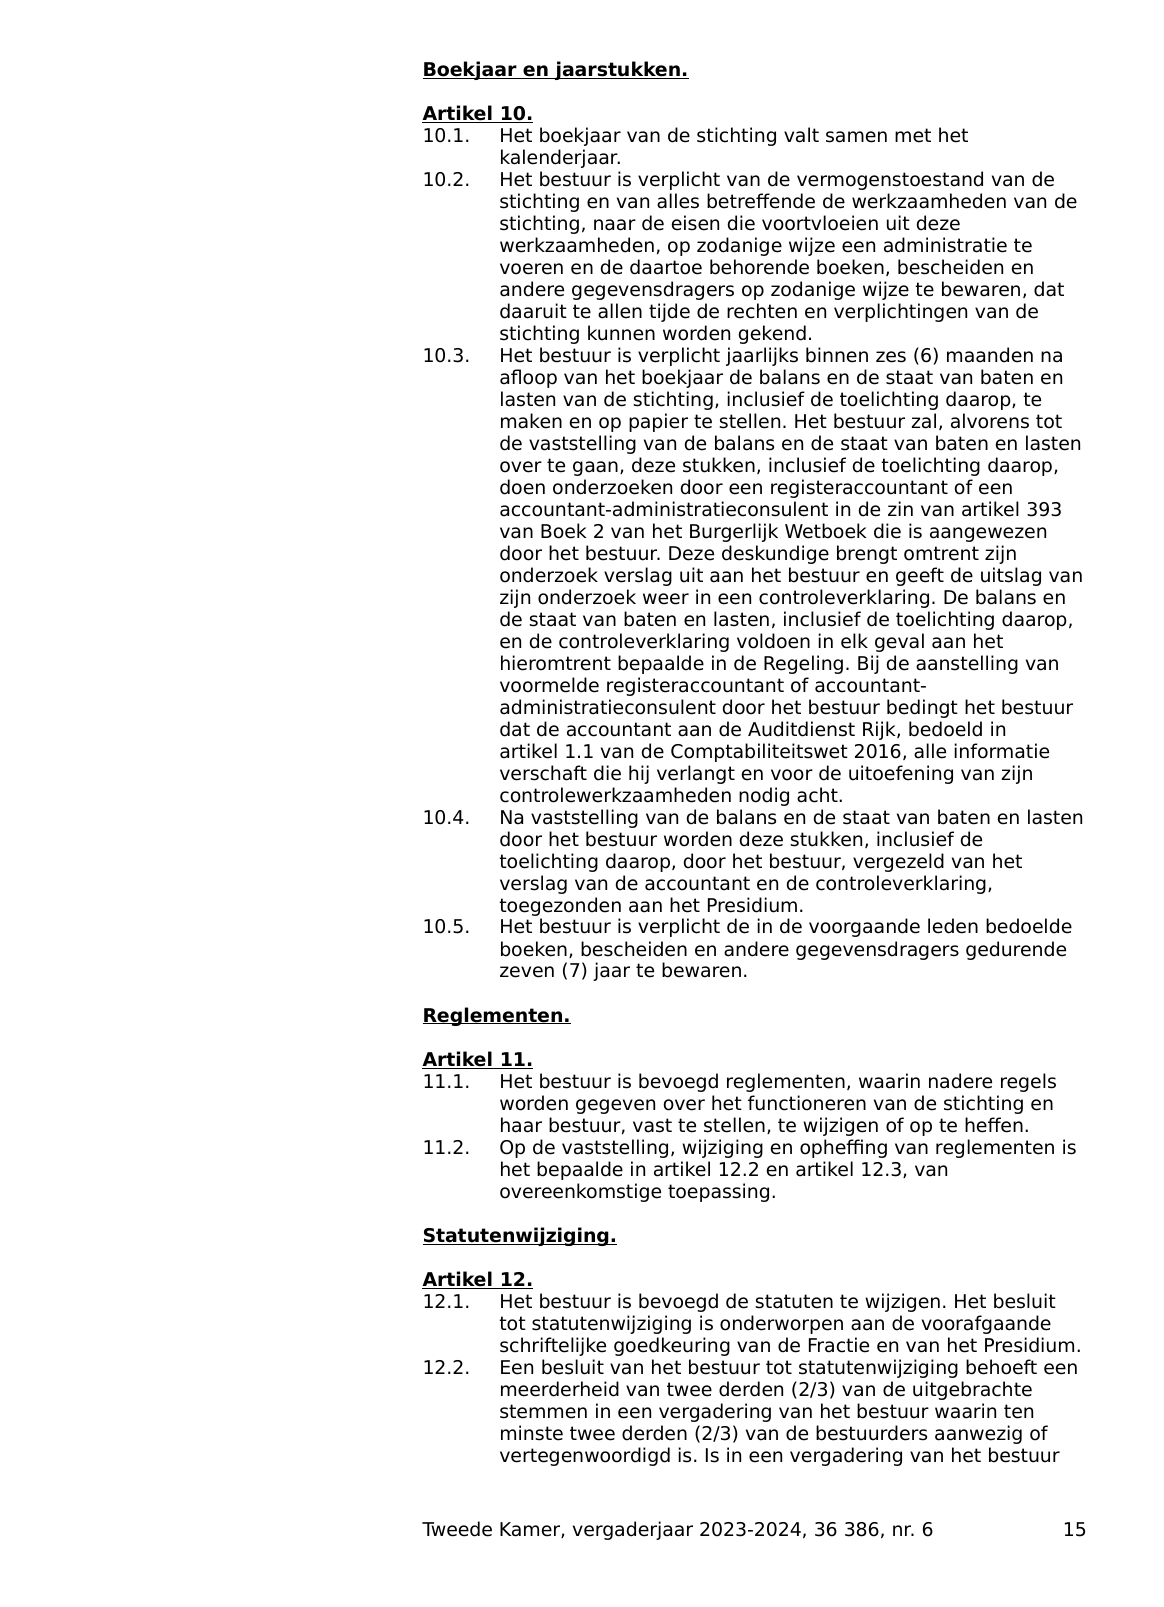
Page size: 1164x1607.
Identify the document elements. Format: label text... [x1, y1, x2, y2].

text 10.4. Na vaststelling van de balans en de staat van baten en lasten door het bestuur worden deze stukken, inclusief de toelichting daarop, door het bestuur, vergezeld van het verslag van de accountant en de controleverklaring, toegezonden aan het Presidium. [422, 807, 1087, 916]
subtitle Artikel 12. [422, 1269, 1087, 1291]
subtitle Artikel 10. [422, 103, 1087, 125]
text 11.2. Op de vaststelling, wijziging en opheffing van reglementen is het bepaalde in artikel 12.2 en artikel 12.3, van overeenkomstige toepassing. [422, 1137, 1087, 1203]
text 10.2. Het bestuur is verplicht van de vermogenstoestand van de stichting en van alles betreffende de werkzaamheden van de stichting, naar de eisen die voortvloeien uit deze werkzaamheden, op zodanige wijze een administratie te voeren en de daartoe behorende boeken, bescheiden en andere gegevensdragers op zodanige wijze te bewaren, dat daaruit te allen tijde de rechten en verplichtingen van de stichting kunnen worden gekend. [422, 169, 1087, 345]
text 10.1. Het boekjaar van de stichting valt samen met het kalenderjaar. [422, 125, 1087, 169]
subtitle Boekjaar en jaarstukken. [422, 59, 1087, 81]
text 10.3. Het bestuur is verplicht jaarlijks binnen zes (6) maanden na afloop van het boekjaar de balans en de staat van baten en lasten van de stichting, inclusief de toelichting daarop, te maken en op papier te stellen. Het bestuur zal, alvorens tot de vaststelling van de balans en de staat van baten en lasten over te gaan, deze stukken, inclusief de toelichting daarop, doen onderzoeken door een registeraccountant of een accountant-administratieconsulent in de zin van artikel 393 van Boek 2 van het Burgerlijk Wetboek die is aangewezen door het bestuur. Deze deskundige brengt omtrent zijn onderzoek verslag uit aan het bestuur en geeft de uitslag van zijn onderzoek weer in een controleverklaring. De balans en de staat van baten en lasten, inclusief de toelichting daarop, en de controleverklaring voldoen in elk geval aan het hieromtrent bepaalde in de Regeling. Bij de aanstelling van voormelde registeraccountant of accountant-administratieconsulent door het bestuur bedingt het bestuur dat de accountant aan de Auditdienst Rijk, bedoeld in artikel 1.1 van de Comptabiliteitswet 2016, alle informatie verschaft die hij verlangt en voor de uitoefening van zijn controlewerkzaamheden nodig acht. [422, 345, 1087, 807]
text 12.1. Het bestuur is bevoegd de statuten te wijzigen. Het besluit tot statutenwijziging is onderworpen aan de voorafgaande schriftelijke goedkeuring van de Fractie en van het Presidium. [422, 1291, 1087, 1357]
text 10.5. Het bestuur is verplicht de in de voorgaande leden bedoelde boeken, bescheiden en andere gegevensdragers gedurende zeven (7) jaar te bewaren. [422, 916, 1087, 982]
subtitle Statutenwijziging. [422, 1225, 1087, 1247]
text 12.2. Een besluit van het bestuur tot statutenwijziging behoeft een meerderheid van twee derden (2/3) van de uitgebrachte stemmen in een vergadering van het bestuur waarin ten minste twee derden (2/3) van de bestuurders aanwezig of vertegenwoordigd is. Is in een vergadering van het bestuur [422, 1357, 1087, 1467]
subtitle Reglementen. [422, 1004, 1087, 1027]
subtitle Artikel 11. [422, 1049, 1087, 1071]
text 11.1. Het bestuur is bevoegd reglementen, waarin nadere regels worden gegeven over het functioneren van de stichting en haar bestuur, vast te stellen, te wijzigen of op te heffen. [422, 1071, 1087, 1137]
